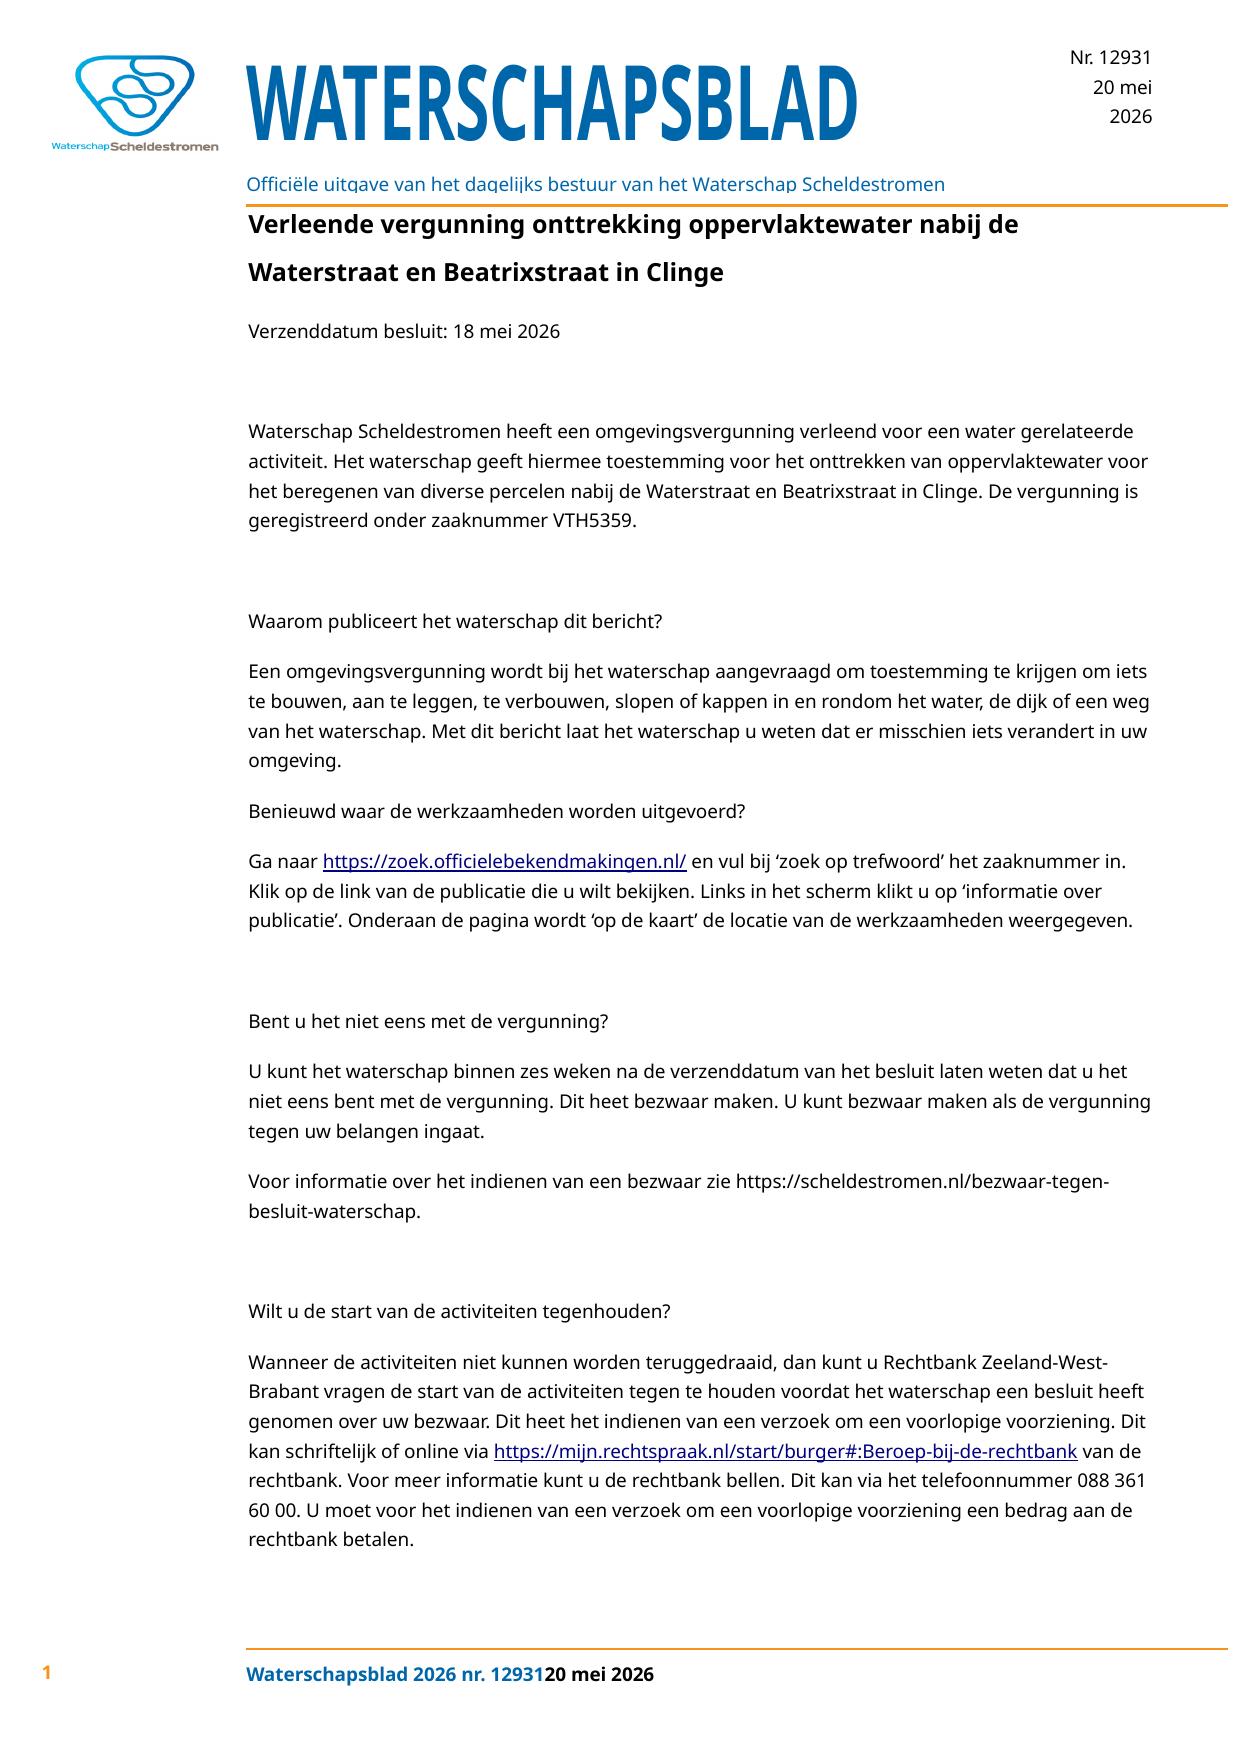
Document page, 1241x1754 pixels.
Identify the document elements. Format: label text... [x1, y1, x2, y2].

text Verleende vergunning onttrekking oppervlaktewater nabij de Waterstraat en Beatrixstraat in Clinge [248, 207, 1152, 288]
picture [41, 47, 231, 172]
text Ga naar https://zoek.officielebekendmakingen.nl/ en vul bij ‘zoek op trefwoord’ het zaaknummer in. Klik op de link van de publicatie die u wilt bekijken. Links in het scherm klikt u op ‘informatie over publicatie’. Onderaan de pagina wordt ‘op de kaart’ de locatie van de werkzaamheden weergegeven. [248, 848, 1152, 933]
text Waterschap Scheldestromen heeft een omgevingsvergunning verleend voor een water gerelateerde activiteit. Het waterschap geeft hiermee toestemming voor het onttrekken van oppervlaktewater voor het beregenen van diverse percelen nabij de Waterstraat en Beatrixstraat in Clinge. De vergunning is geregistreerd onder zaaknummer VTH5359. [248, 419, 1152, 533]
text Voor informatie over het indienen van een bezwaar zie https://scheldestromen.nl/bezwaar-tegen-besluit-waterschap. [248, 1168, 1152, 1224]
text Bent u het niet eens met de vergunning? [248, 1008, 1152, 1034]
text Wilt u de start van de activiteiten tegenhouden? [248, 1299, 1152, 1324]
text Benieuwd waar de werkzaamheden worden uitgevoerd? [248, 798, 1152, 824]
text Verzenddatum besluit: 18 mei 2026 [248, 318, 1152, 344]
text Wanneer de activiteiten niet kunnen worden teruggedraaid, dan kunt u Rechtbank Zeeland-West-Brabant vragen de start van de activiteiten tegen te houden voordat het waterschap een besluit heeft genomen over uw bezwaar. Dit heet het indienen van een verzoek om een voorlopige voorziening. Dit kan schriftelijk of online via https://mijn.rechtspraak.nl/start/burger#:Beroep-bij-de-rechtbank van de rechtbank. Voor meer informatie kunt u de rechtbank bellen. Dit kan via het telefoonnummer 088 361 60 00. U moet voor het indienen van een verzoek om een voorlopige voorziening een bedrag aan de rechtbank betalen. [248, 1349, 1152, 1552]
text U kunt het waterschap binnen zes weken na de verzenddatum van het besluit laten weten dat u het niet eens bent met de vergunning. Dit heet bezwaar maken. U kunt bezwaar maken als de vergunning tegen uw belangen ingaat. [248, 1059, 1152, 1144]
text Waarom publiceert het waterschap dit bericht? [248, 608, 1152, 634]
text Een omgevingsvergunning wordt bij het waterschap aangevraagd om toestemming te krijgen om iets te bouwen, aan te leggen, te verbouwen, slopen of kappen in en rondom het water, de dijk of een weg van het waterschap. Met dit bericht laat het waterschap u weten dat er misschien iets verandert in uw omgeving. [248, 659, 1152, 773]
